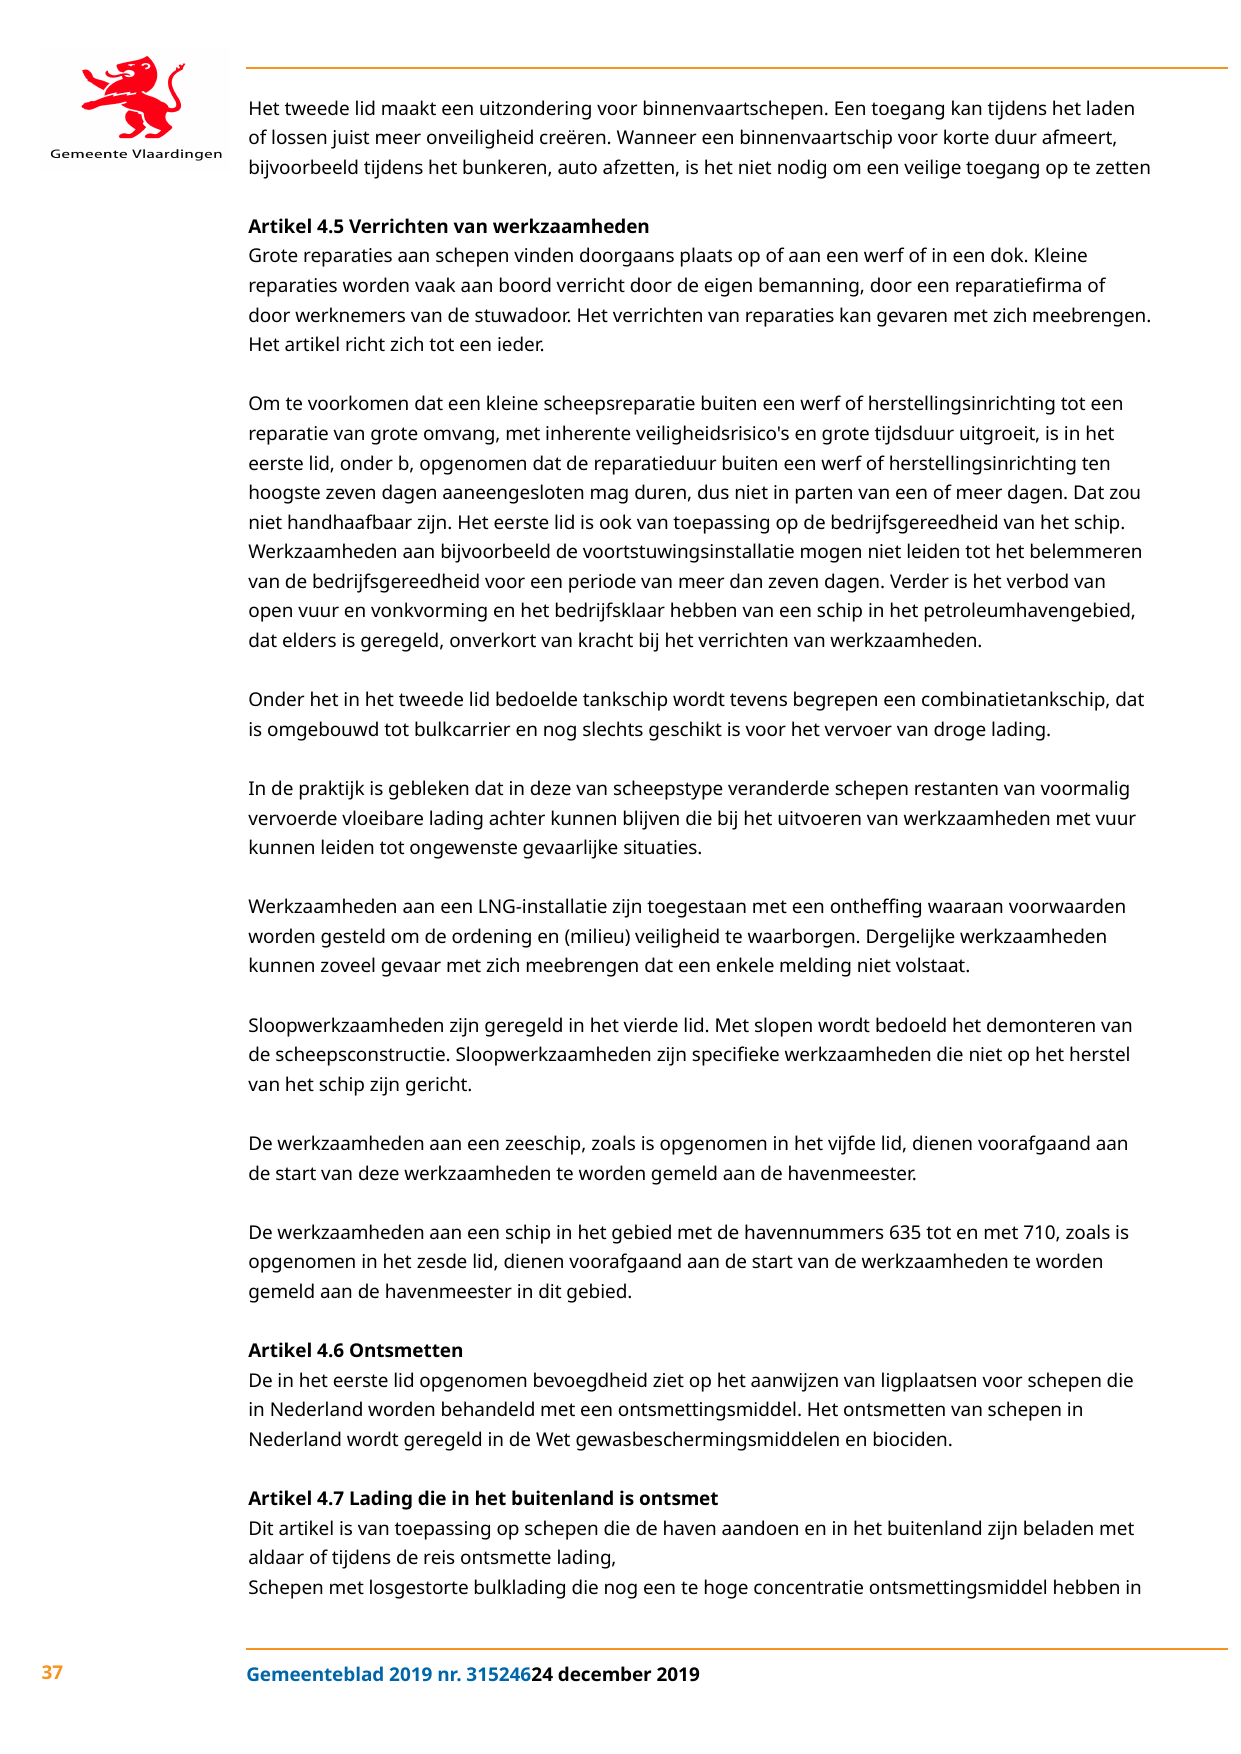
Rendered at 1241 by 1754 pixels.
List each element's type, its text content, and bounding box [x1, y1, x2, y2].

text Om te voorkomen dat een kleine scheepsreparatie buiten een werf of herstellingsinrichting tot een reparatie van grote omvang, met inherente veiligheidsrisico's en grote tijdsduur uitgroeit, is in het eerste lid, onder b, opgenomen dat de reparatieduur buiten een werf of herstellingsinrichting ten hoogste zeven dagen aaneengesloten mag duren, dus niet in parten van een of meer dagen. Dat zou niet handhaafbaar zijn. Het eerste lid is ook van toepassing op de bedrijfsgereedheid van het schip. Werkzaamheden aan bijvoorbeeld de voortstuwingsinstallatie mogen niet leiden tot het belemmeren van de bedrijfsgereedheid voor een periode van meer dan zeven dagen. Verder is het verbod van open vuur en vonkvorming en het bedrijfsklaar hebben van een schip in het petroleumhavengebied, dat elders is geregeld, onverkort van kracht bij het verrichten van werkzaamheden. [248, 391, 1152, 653]
text Het tweede lid maakt een uitzondering voor binnenvaartschepen. Een toegang kan tijdens het laden of lossen juist meer onveiligheid creëren. Wanneer een binnenvaartschip voor korte duur afmeert, bijvoorbeeld tijdens het bunkeren, auto afzetten, is het niet nodig om een veilige toegang op te zetten [248, 95, 1152, 180]
text De in het eerste lid opgenomen bevoegdheid ziet op het aanwijzen van ligplaatsen voor schepen die in Nederland worden behandeld met een ontsmettingsmiddel. Het ontsmetten van schepen in Nederland wordt geregeld in de Wet gewasbeschermingsmiddelen en biociden. [248, 1367, 1152, 1452]
text Sloopwerkzaamheden zijn geregeld in het vierde lid. Met slopen wordt bedoeld het demonteren van de scheepsconstructie. Sloopwerkzaamheden zijn specifieke werkzaamheden die niet op het herstel van het schip zijn gericht. [248, 1012, 1152, 1097]
picture [41, 47, 231, 172]
text Schepen met losgestorte bulklading die nog een te hoge concentratie ontsmettingsmiddel hebben in [248, 1574, 1152, 1600]
text Artikel 4.7 Lading die in het buitenland is ontsmet [248, 1485, 1152, 1511]
text In de praktijk is gebleken dat in deze van scheepstype veranderde schepen restanten van voormalig vervoerde vloeibare lading achter kunnen blijven die bij het uitvoeren van werkzaamheden met vuur kunnen leiden tot ongewenste gevaarlijke situaties. [248, 775, 1152, 860]
text Dit artikel is van toepassing op schepen die de haven aandoen en in het buitenland zijn beladen met aldaar of tijdens de reis ontsmette lading, [248, 1515, 1152, 1570]
text Onder het in het tweede lid bedoelde tankschip wordt tevens begrepen een combinatietankschip, dat is omgebouwd tot bulkcarrier en nog slechts geschikt is voor het vervoer van droge lading. [248, 686, 1152, 742]
text De werkzaamheden aan een schip in het gebied met de havennummers 635 tot en met 710, zoals is opgenomen in het zesde lid, dienen voorafgaand aan de start van de werkzaamheden te worden gemeld aan de havenmeester in dit gebied. [248, 1219, 1152, 1304]
text De werkzaamheden aan een zeeschip, zoals is opgenomen in het vijfde lid, dienen voorafgaand aan de start van deze werkzaamheden te worden gemeld aan de havenmeester. [248, 1130, 1152, 1186]
text Grote reparaties aan schepen vinden doorgaans plaats op of aan een werf of in een dok. Kleine reparaties worden vaak aan boord verricht door de eigen bemanning, door een reparatiefirma of door werknemers van de stuwadoor. Het verrichten van reparaties kan gevaren met zich meebrengen. Het artikel richt zich tot een ieder. [248, 243, 1152, 357]
text Werkzaamheden aan een LNG-installatie zijn toegestaan met een ontheffing waaraan voorwaarden worden gesteld om de ordening en (milieu) veiligheid te waarborgen. Dergelijke werkzaamheden kunnen zoveel gevaar met zich meebrengen dat een enkele melding niet volstaat. [248, 893, 1152, 978]
text Artikel 4.6 Ontsmetten [248, 1337, 1152, 1363]
text Artikel 4.5 Verrichten van werkzaamheden [248, 213, 1152, 239]
